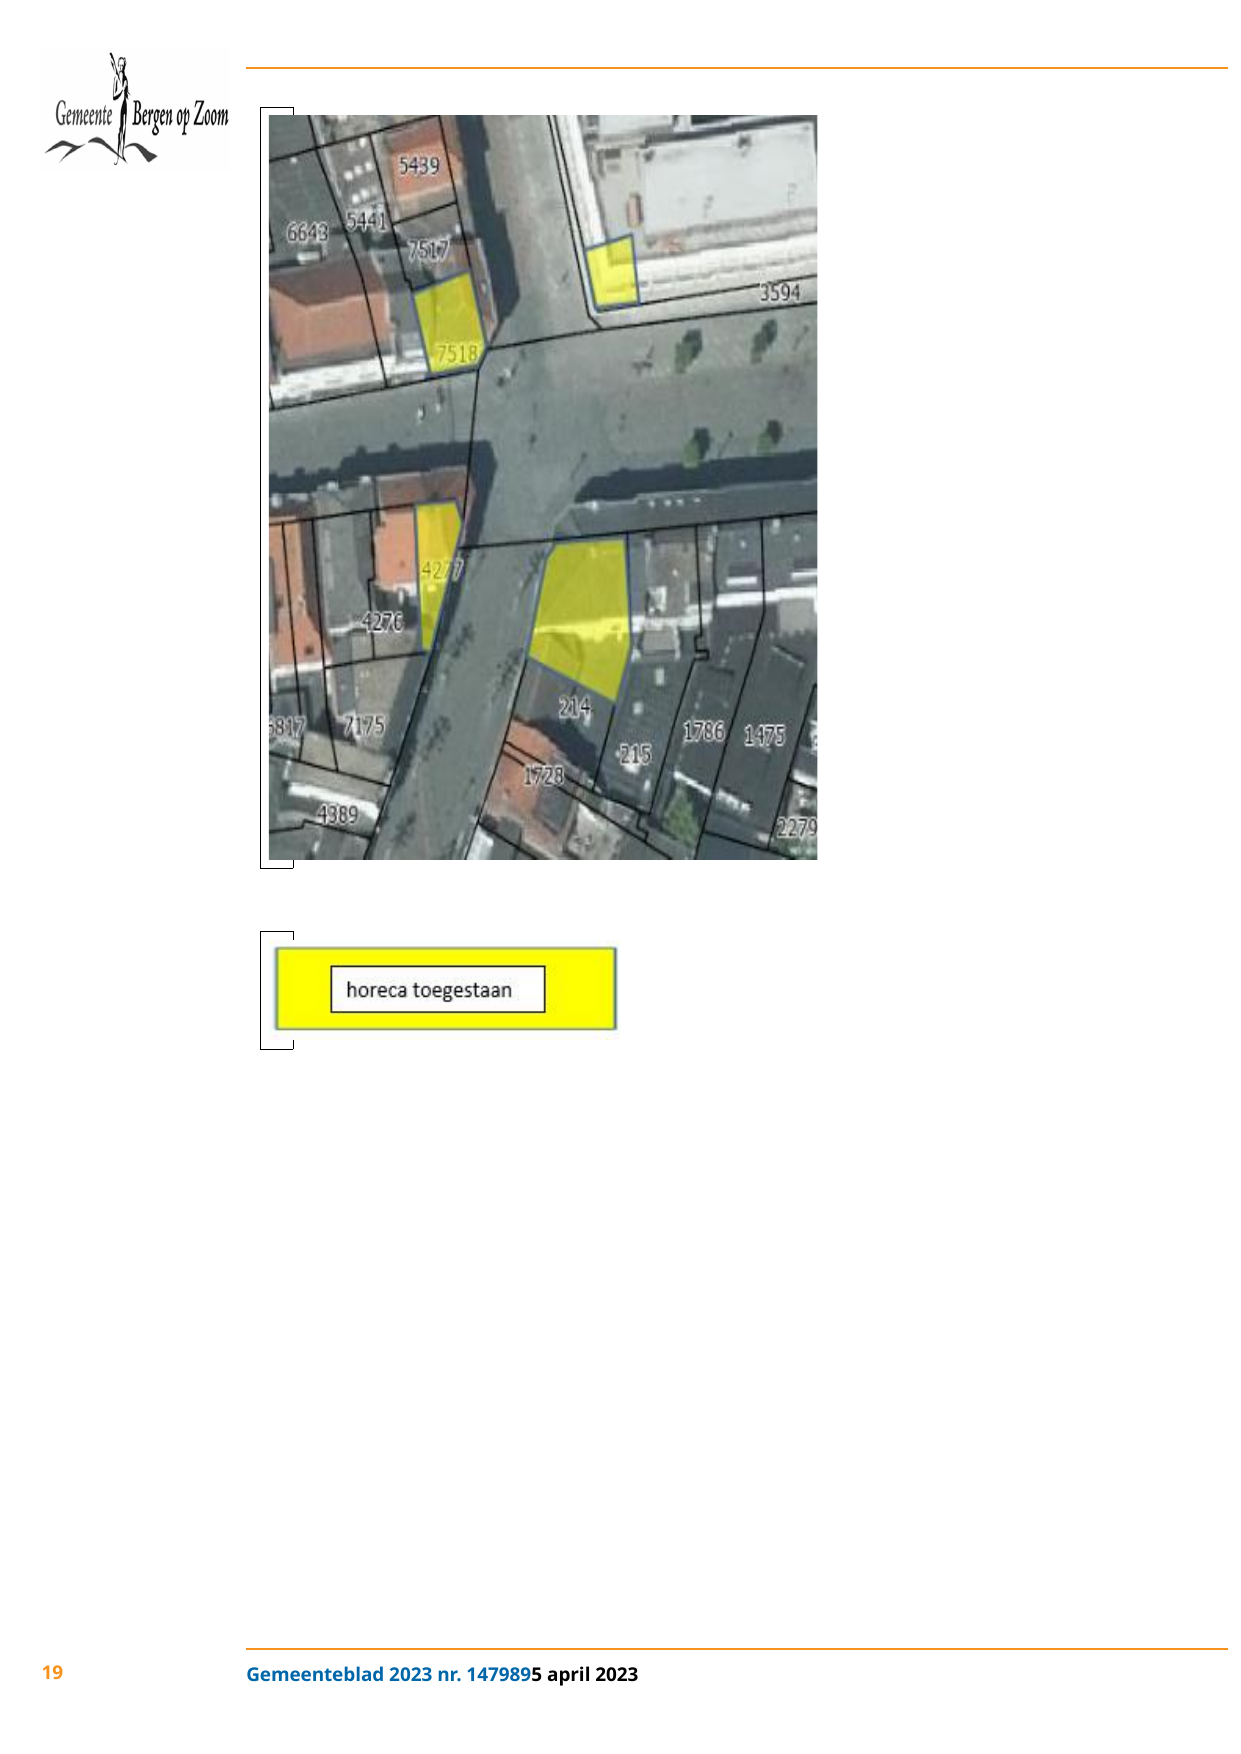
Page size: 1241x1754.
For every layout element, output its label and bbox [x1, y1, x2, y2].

picture [41, 47, 231, 172]
picture [268, 115, 818, 860]
picture [268, 940, 640, 1040]
